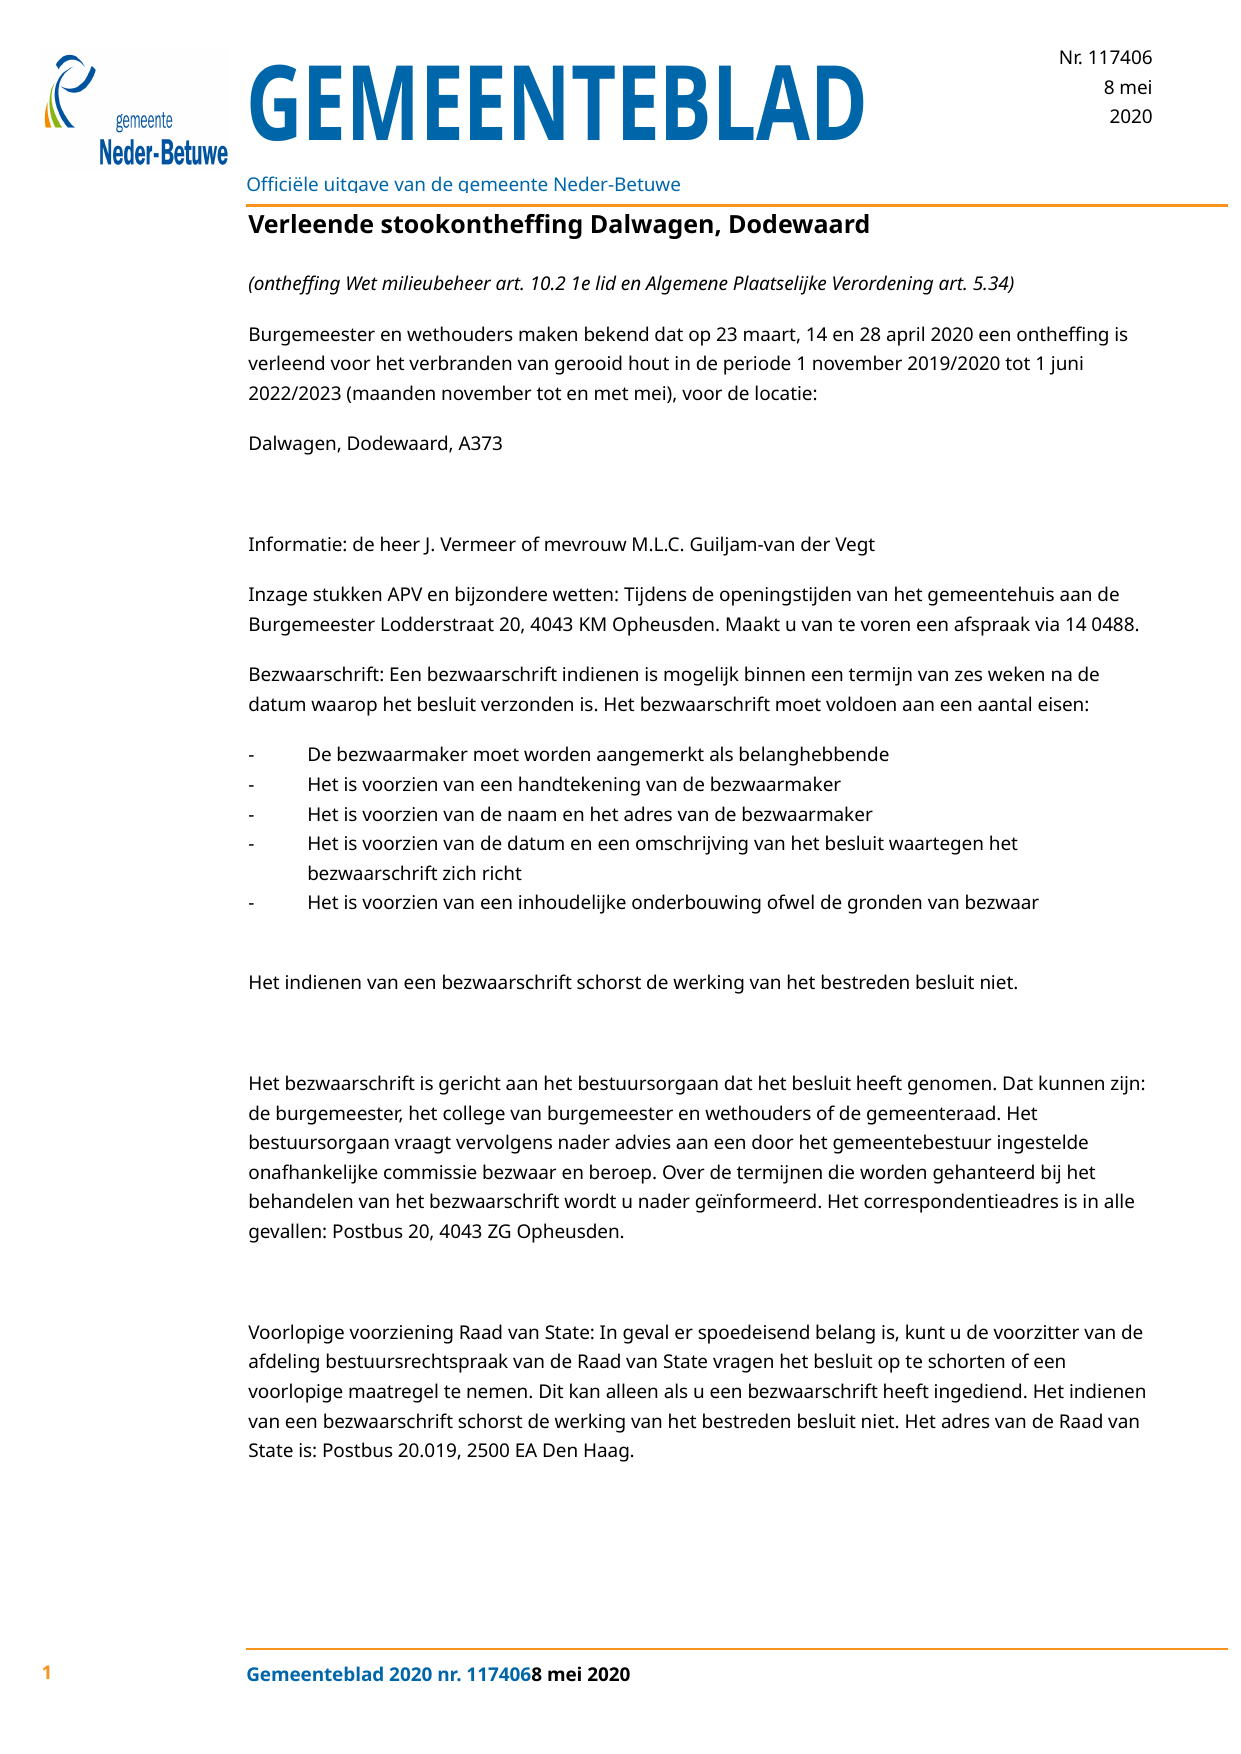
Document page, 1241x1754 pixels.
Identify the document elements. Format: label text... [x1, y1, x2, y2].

picture [41, 47, 231, 172]
text Het bezwaarschrift is gericht aan het bestuursorgaan dat het besluit heeft genomen. Dat kunnen zijn: de burgemeester, het college van burgemeester en wethouders of de gemeenteraad. Het bestuursorgaan vraagt vervolgens nader advies aan een door het gemeentebestuur ingestelde onafhankelijke commissie bezwaar en beroep. Over de termijnen die worden gehanteerd bij het behandelen van het bezwaarschrift wordt u nader geïnformeerd. Het correspondentieadres is in alle gevallen: Postbus 20, 4043 ZG Opheusden. [248, 1070, 1152, 1244]
list De bezwaarmaker moet worden aangemerkt als belanghebbende [248, 742, 1152, 767]
list Het is voorzien van de datum en een omschrijving van het besluit waartegen het bezwaarschrift zich richt [248, 830, 1152, 886]
list Het is voorzien van een handtekening van de bezwaarmaker [248, 771, 1152, 797]
text Burgemeester en wethouders maken bekend dat op 23 maart, 14 en 28 april 2020 een ontheffing is verleend voor het verbranden van gerooid hout in de periode 1 november 2019/2020 tot 1 juni 2022/2023 (maanden november tot en met mei), voor de locatie: [248, 321, 1152, 406]
list Het is voorzien van een inhoudelijke onderbouwing ofwel de gronden van bezwaar [248, 889, 1152, 915]
list Het is voorzien van de naam en het adres van de bezwaarmaker [248, 801, 1152, 826]
text Bezwaarschrift: Een bezwaarschrift indienen is mogelijk binnen een termijn van zes weken na de datum waarop het besluit verzonden is. Het bezwaarschrift moet voldoen aan een aantal eisen: [248, 662, 1152, 717]
text Verleende stookontheffing Dalwagen, Dodewaard [248, 207, 1152, 241]
text Voorlopige voorziening Raad van State: In geval er spoedeisend belang is, kunt u de voorzitter van de afdeling bestuursrechtspraak van de Raad van State vragen het besluit op te schorten of een voorlopige maatregel te nemen. Dit kan alleen als u een bezwaarschrift heeft ingediend. Het indienen van een bezwaarschrift schorst de werking van het bestreden besluit niet. Het adres van de Raad van State is: Postbus 20.019, 2500 EA Den Haag. [248, 1319, 1152, 1463]
text (ontheffing Wet milieubeheer art. 10.2 1e lid en Algemene Plaatselijke Verordening art. 5.34) [248, 270, 1152, 296]
text Het indienen van een bezwaarschrift schorst de werking van het bestreden besluit niet. [248, 969, 1152, 995]
text Inzage stukken APV en bijzondere wetten: Tijdens de openingstijden van het gemeentehuis aan de Burgemeester Lodderstraat 20, 4043 KM Opheusden. Maakt u van te voren een afspraak via 14 0488. [248, 582, 1152, 637]
text Informatie: de heer J. Vermeer of mevrouw M.L.C. Guiljam-van der Vegt [248, 531, 1152, 557]
text Dalwagen, Dodewaard, A373 [248, 430, 1152, 456]
